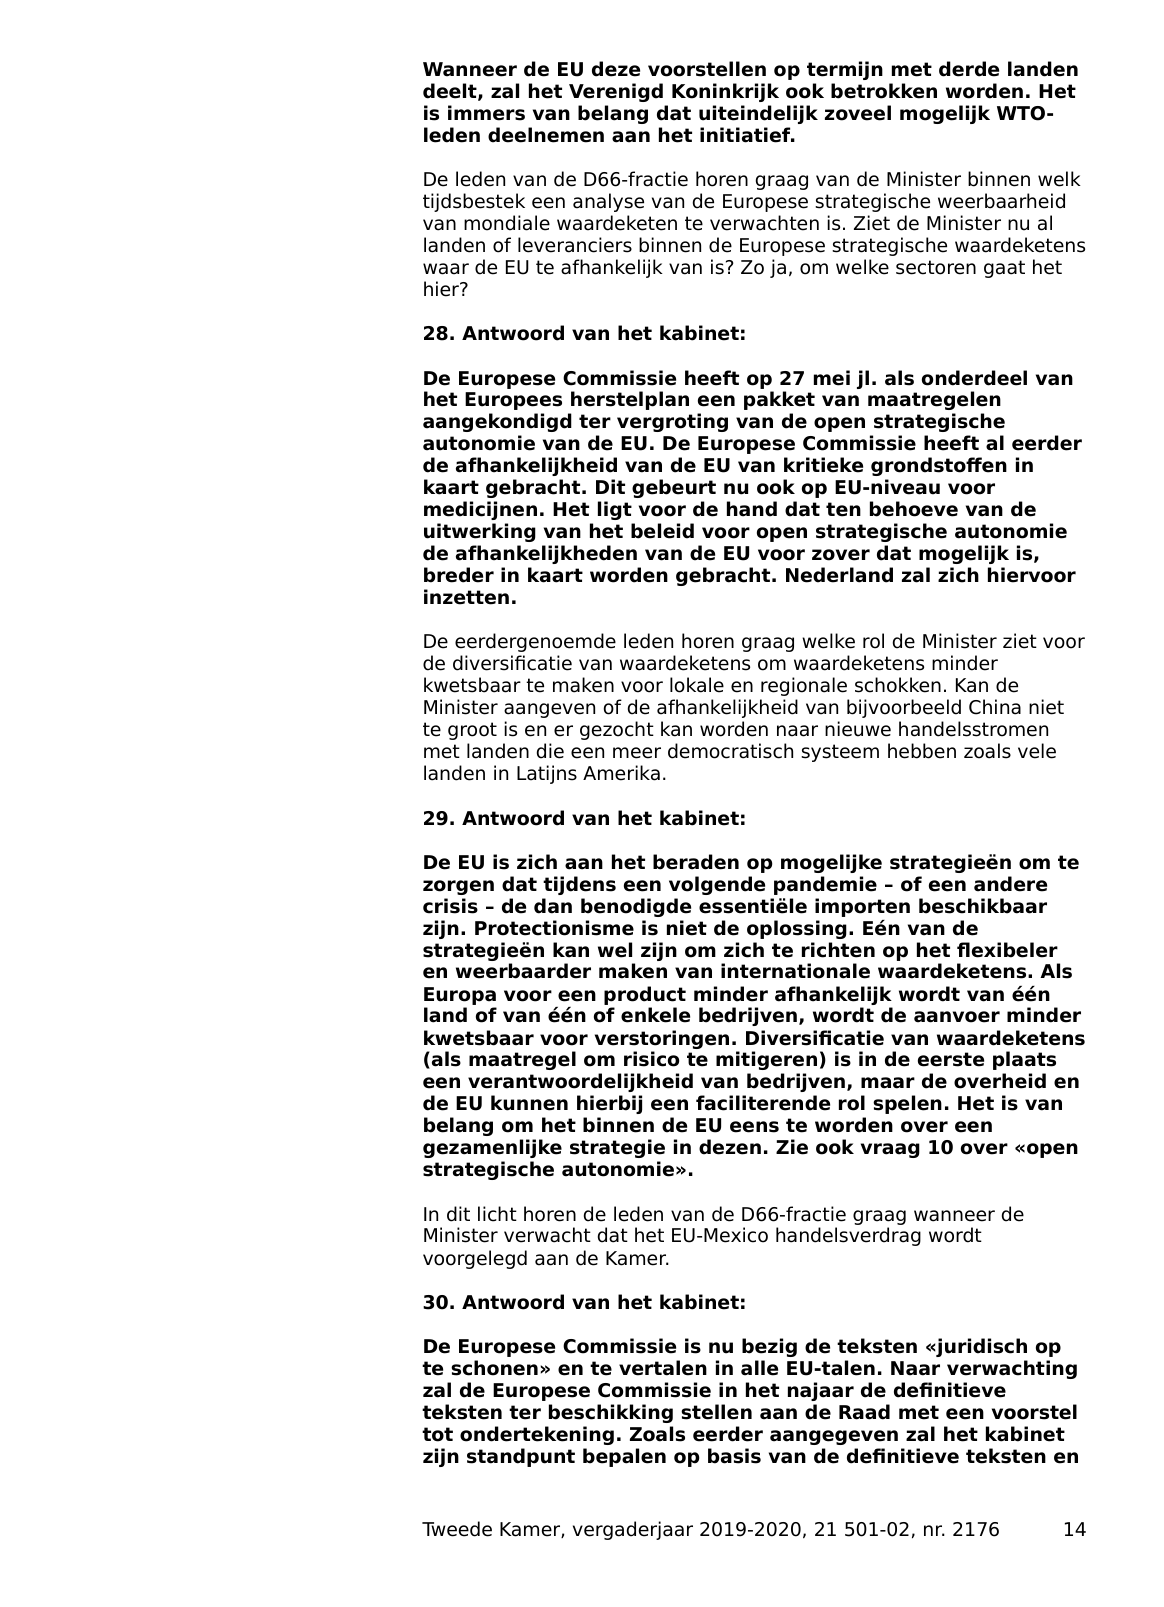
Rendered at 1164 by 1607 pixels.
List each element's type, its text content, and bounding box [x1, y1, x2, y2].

text In dit licht horen de leden van de D66-fractie graag wanneer de Minister verwacht dat het EU-Mexico handelsverdrag wordt voorgelegd aan de Kamer. [422, 1203, 1087, 1269]
subtitle 30. Antwoord van het kabinet: [422, 1292, 1087, 1313]
text Wanneer de EU deze voorstellen op termijn met derde landen deelt, zal het Verenigd Koninkrijk ook betrokken worden. Het is immers van belang dat uiteindelijk zoveel mogelijk WTO-leden deelnemen aan het initiatief. [422, 59, 1087, 147]
text De Europese Commissie is nu bezig de teksten «juridisch op te schonen» en te vertalen in alle EU-talen. Naar verwachting zal de Europese Commissie in het najaar de definitieve teksten ter beschikking stellen aan de Raad met een voorstel tot ondertekening. Zoals eerder aangegeven zal het kabinet zijn standpunt bepalen op basis van de definitieve teksten en [422, 1336, 1087, 1468]
text De EU is zich aan het beraden op mogelijke strategieën om te zorgen dat tijdens een volgende pandemie – of een andere crisis – de dan benodigde essentiële importen beschikbaar zijn. Protectionisme is niet de oplossing. Eén van de strategieën kan wel zijn om zich te richten op het flexibeler en weerbaarder maken van internationale waardeketens. Als Europa voor een product minder afhankelijk wordt van één land of van één of enkele bedrijven, wordt de aanvoer minder kwetsbaar voor verstoringen. Diversificatie van waardeketens (als maatregel om risico te mitigeren) is in de eerste plaats een verantwoordelijkheid van bedrijven, maar de overheid en de EU kunnen hierbij een faciliterende rol spelen. Het is van belang om het binnen de EU eens te worden over een gezamenlijke strategie in dezen. Zie ook vraag 10 over «open strategische autonomie». [422, 852, 1087, 1181]
subtitle 29. Antwoord van het kabinet: [422, 807, 1087, 829]
text De Europese Commissie heeft op 27 mei jl. als onderdeel van het Europees herstelplan een pakket van maatregelen aangekondigd ter vergroting van de open strategische autonomie van de EU. De Europese Commissie heeft al eerder de afhankelijkheid van de EU van kritieke grondstoffen in kaart gebracht. Dit gebeurt nu ook op EU-niveau voor medicijnen. Het ligt voor de hand dat ten behoeve van de uitwerking van het beleid voor open strategische autonomie de afhankelijkheden van de EU voor zover dat mogelijk is, breder in kaart worden gebracht. Nederland zal zich hiervoor inzetten. [422, 367, 1087, 609]
subtitle 28. Antwoord van het kabinet: [422, 323, 1087, 345]
text De eerdergenoemde leden horen graag welke rol de Minister ziet voor de diversificatie van waardeketens om waardeketens minder kwetsbaar te maken voor lokale en regionale schokken. Kan de Minister aangeven of de afhankelijkheid van bijvoorbeeld China niet te groot is en er gezocht kan worden naar nieuwe handelsstromen met landen die een meer democratisch systeem hebben zoals vele landen in Latijns Amerika. [422, 631, 1087, 785]
text De leden van de D66-fractie horen graag van de Minister binnen welk tijdsbestek een analyse van de Europese strategische weerbaarheid van mondiale waardeketen te verwachten is. Ziet de Minister nu al landen of leveranciers binnen de Europese strategische waardeketens waar de EU te afhankelijk van is? Zo ja, om welke sectoren gaat het hier? [422, 169, 1087, 301]
